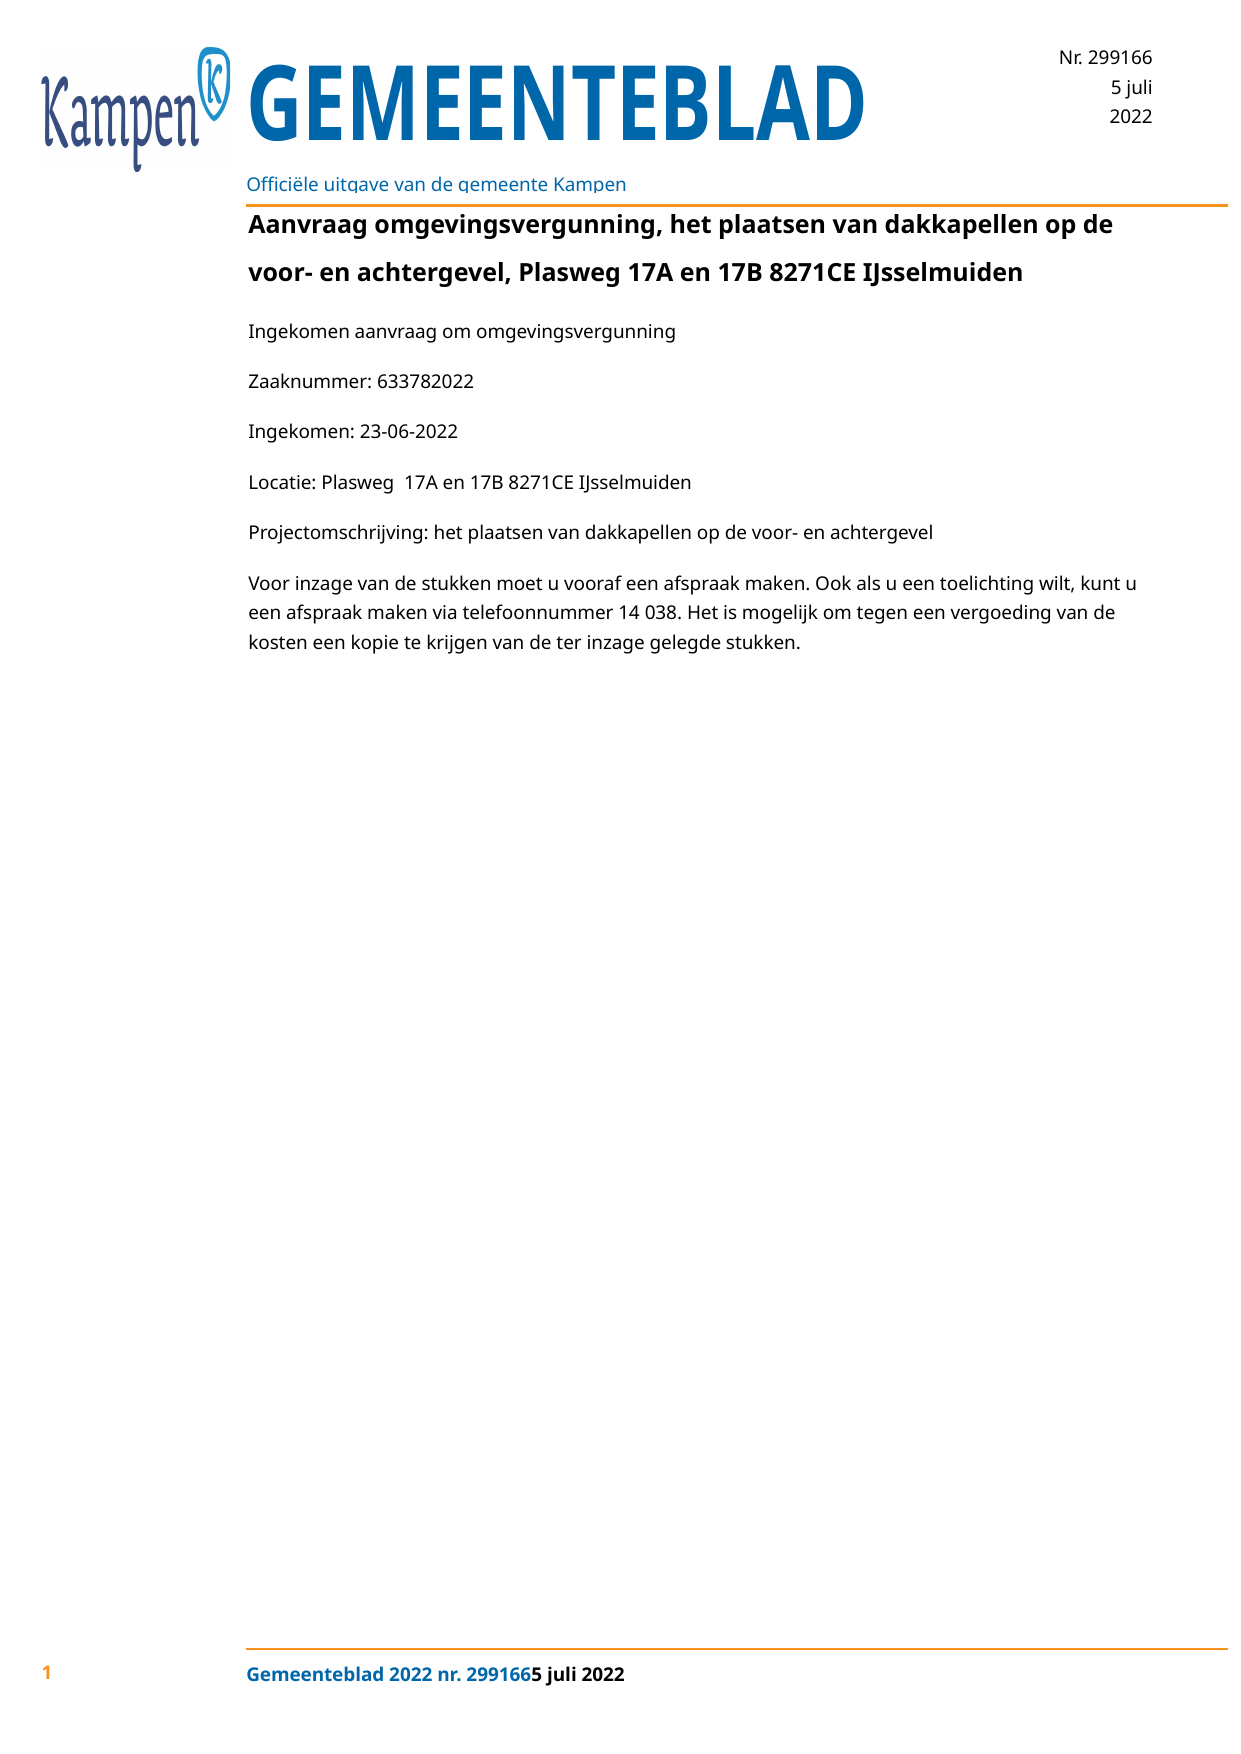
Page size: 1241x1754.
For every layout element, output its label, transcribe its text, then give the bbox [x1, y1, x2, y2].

text Voor inzage van de stukken moet u vooraf een afspraak maken. Ook als u een toelichting wilt, kunt u een afspraak maken via telefoonnummer 14 038. Het is mogelijk om tegen een vergoeding van de kosten een kopie te krijgen van de ter inzage gelegde stukken. [248, 570, 1152, 655]
picture [41, 47, 231, 172]
text Zaaknummer: 633782022 [248, 368, 1152, 394]
text Ingekomen aanvraag om omgevingsvergunning [248, 318, 1152, 344]
text Aanvraag omgevingsvergunning, het plaatsen van dakkapellen op de voor- en achtergevel, Plasweg 17A en 17B 8271CE IJsselmuiden [248, 207, 1152, 288]
text Locatie: Plasweg 17A en 17B 8271CE IJsselmuiden [248, 469, 1152, 495]
text Ingekomen: 23-06-2022 [248, 419, 1152, 444]
text Projectomschrijving: het plaatsen van dakkapellen op de voor- en achtergevel [248, 519, 1152, 545]
